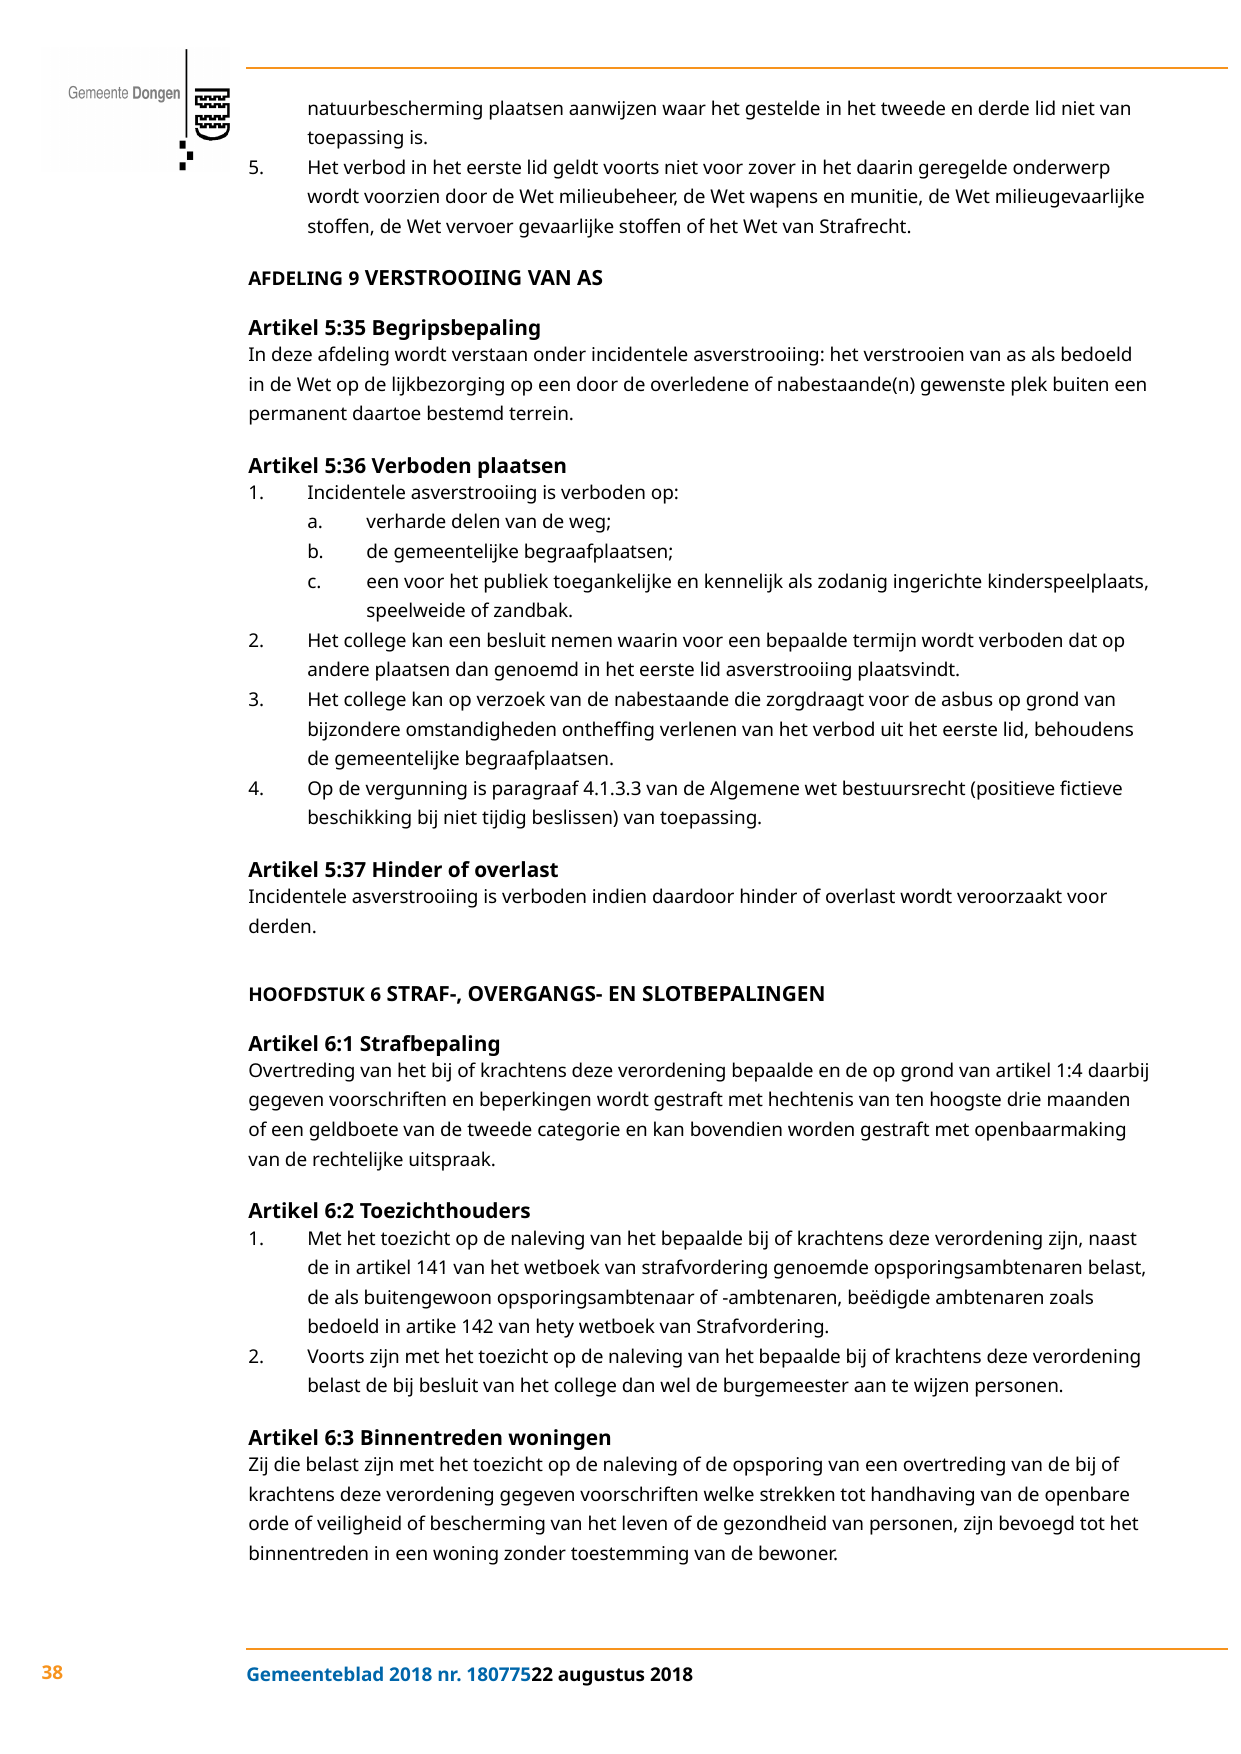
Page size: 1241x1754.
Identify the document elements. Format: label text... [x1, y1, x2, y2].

text Incidentele asverstrooiing is verboden indien daardoor hinder of overlast wordt veroorzaakt voor derden. [248, 883, 1152, 939]
list Het verbod in het eerste lid geldt voorts niet voor zover in het daarin geregelde onderwerp wordt voorzien door de Wet milieubeheer, de Wet wapens en munitie, de Wet milieugevaarlijke stoffen, de Wet vervoer gevaarlijke stoffen of het Wet van Strafrecht. [248, 154, 1152, 239]
text Artikel 5:37 Hinder of overlast [248, 855, 1152, 883]
list een voor het publiek toegankelijke en kennelijk als zodanig ingerichte kinderspeelplaats, speelweide of zandbak. [307, 568, 1152, 623]
list Het college kan een besluit nemen waarin voor een bepaalde termijn wordt verboden dat op andere plaatsen dan genoemd in het eerste lid asverstrooiing plaatsvindt. [248, 627, 1152, 682]
list de gemeentelijke begraafplaatsen; [307, 538, 1152, 564]
text Artikel 5:35 Begripsbepaling [248, 313, 1152, 341]
text Zij die belast zijn met het toezicht op de naleving of de opsporing van een overtreding van de bij of krachtens deze verordening gegeven voorschriften welke strekken tot handhaving van de openbare orde of veiligheid of bescherming van het leven of de gezondheid van personen, zijn bevoegd tot het binnentreden in een woning zonder toestemming van de bewoner. [248, 1451, 1152, 1566]
text Artikel 5:36 Verboden plaatsen [248, 451, 1152, 479]
list verharde delen van de weg; [307, 509, 1152, 534]
list Op de vergunning is paragraaf 4.1.3.3 van de Algemene wet bestuursrecht (positieve fictieve beschikking bij niet tijdig beslissen) van toepassing. [248, 775, 1152, 830]
text Artikel 6:3 Binnentreden woningen [248, 1423, 1152, 1451]
list Voorts zijn met het toezicht op de naleving van het bepaalde bij of krachtens deze verordening belast de bij besluit van het college dan wel de burgemeester aan te wijzen personen. [248, 1343, 1152, 1398]
picture [41, 47, 231, 172]
text In deze afdeling wordt verstaan onder incidentele asverstrooiing: het verstrooien van as als bedoeld in de Wet op de lijkbezorging op een door de overledene of nabestaande(n) gewenste plek buiten een permanent daartoe bestemd terrein. [248, 341, 1152, 426]
text Artikel 6:2 Toezichthouders [248, 1196, 1152, 1225]
list Incidentele asverstrooiing is verboden op: [248, 479, 1152, 505]
list natuurbescherming plaatsen aanwijzen waar het gestelde in het tweede en derde lid niet van toepassing is. [248, 95, 1152, 150]
text Overtreding van het bij of krachtens deze verordening bepaalde en de op grond van artikel 1:4 daarbij gegeven voorschriften en beperkingen wordt gestraft met hechtenis van ten hoogste drie maanden of een geldboete van de tweede categorie en kan bovendien worden gestraft met openbaarmaking van de rechtelijke uitspraak. [248, 1057, 1152, 1172]
text HOOFDSTUK 6 STRAF-, OVERGANGS- EN SLOTBEPALINGEN [248, 979, 1152, 1008]
text AFDELING 9 VERSTROOIING VAN AS [248, 263, 1152, 292]
list Met het toezicht op de naleving van het bepaalde bij of krachtens deze verordening zijn, naast de in artikel 141 van het wetboek van strafvordering genoemde opsporingsambtenaren belast, de als buitengewoon opsporingsambtenaar of -ambtenaren, beëdigde ambtenaren zoals bedoeld in artike 142 van hety wetboek van Strafvordering. [248, 1225, 1152, 1339]
text Artikel 6:1 Strafbepaling [248, 1029, 1152, 1057]
list Het college kan op verzoek van de nabestaande die zorgdraagt voor de asbus op grond van bijzondere omstandigheden ontheffing verlenen van het verbod uit het eerste lid, behoudens de gemeentelijke begraafplaatsen. [248, 686, 1152, 771]
